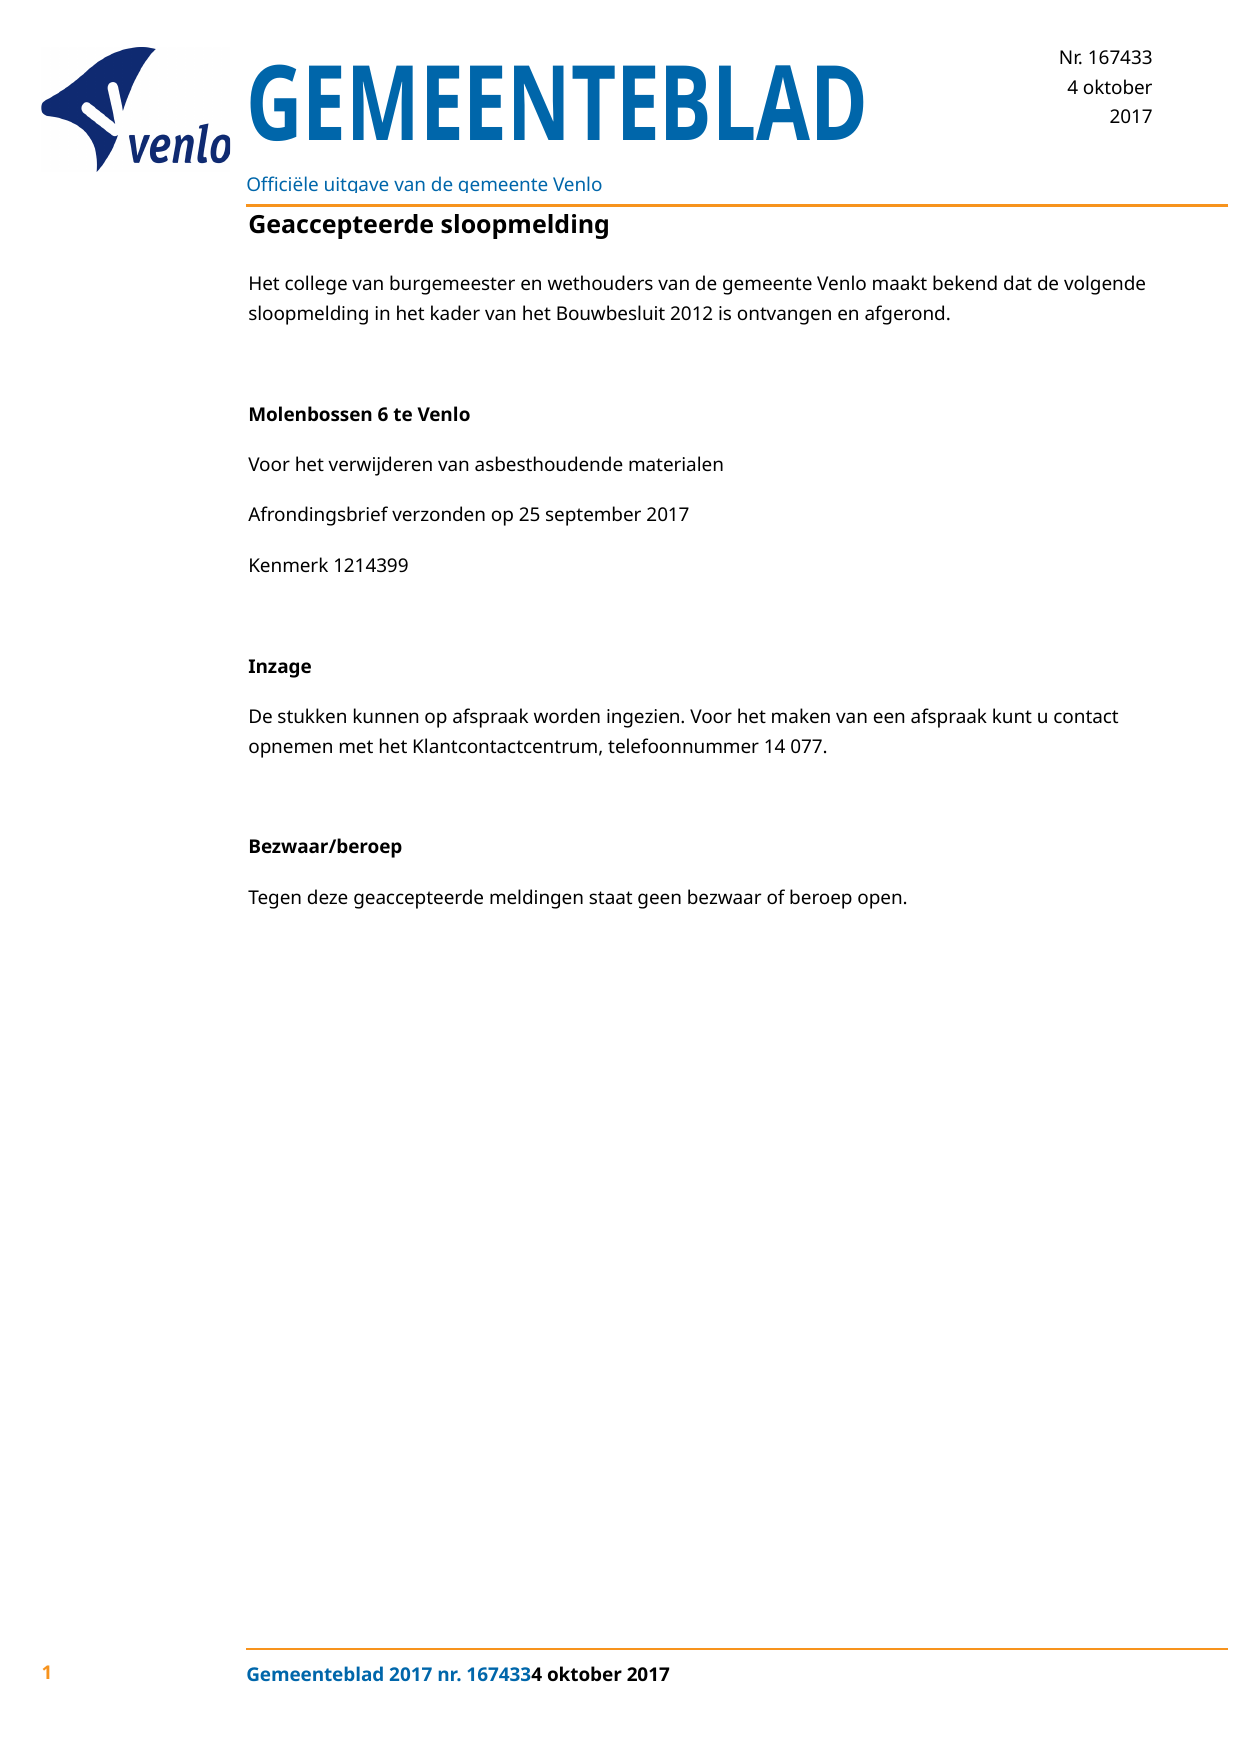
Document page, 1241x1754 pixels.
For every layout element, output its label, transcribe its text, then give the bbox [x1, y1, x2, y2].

text Tegen deze geaccepteerde meldingen staat geen bezwaar of beroep open. [248, 884, 1152, 910]
text Voor het verwijderen van asbesthoudende materialen [248, 451, 1152, 477]
text Afrondingsbrief verzonden op 25 september 2017 [248, 502, 1152, 527]
text Molenbossen 6 te Venlo [248, 401, 1152, 426]
text Het college van burgemeester en wethouders van de gemeente Venlo maakt bekend dat de volgende sloopmelding in het kader van het Bouwbesluit 2012 is ontvangen en afgerond. [248, 270, 1152, 326]
text Kenmerk 1214399 [248, 552, 1152, 578]
text Bezwaar/beroep [248, 834, 1152, 859]
text Inzage [248, 653, 1152, 678]
text De stukken kunnen op afspraak worden ingezien. Voor het maken van een afspraak kunt u contact opnemen met het Klantcontactcentrum, telefoonnummer 14 077. [248, 703, 1152, 758]
picture [41, 47, 231, 172]
text Geaccepteerde sloopmelding [248, 207, 1152, 241]
